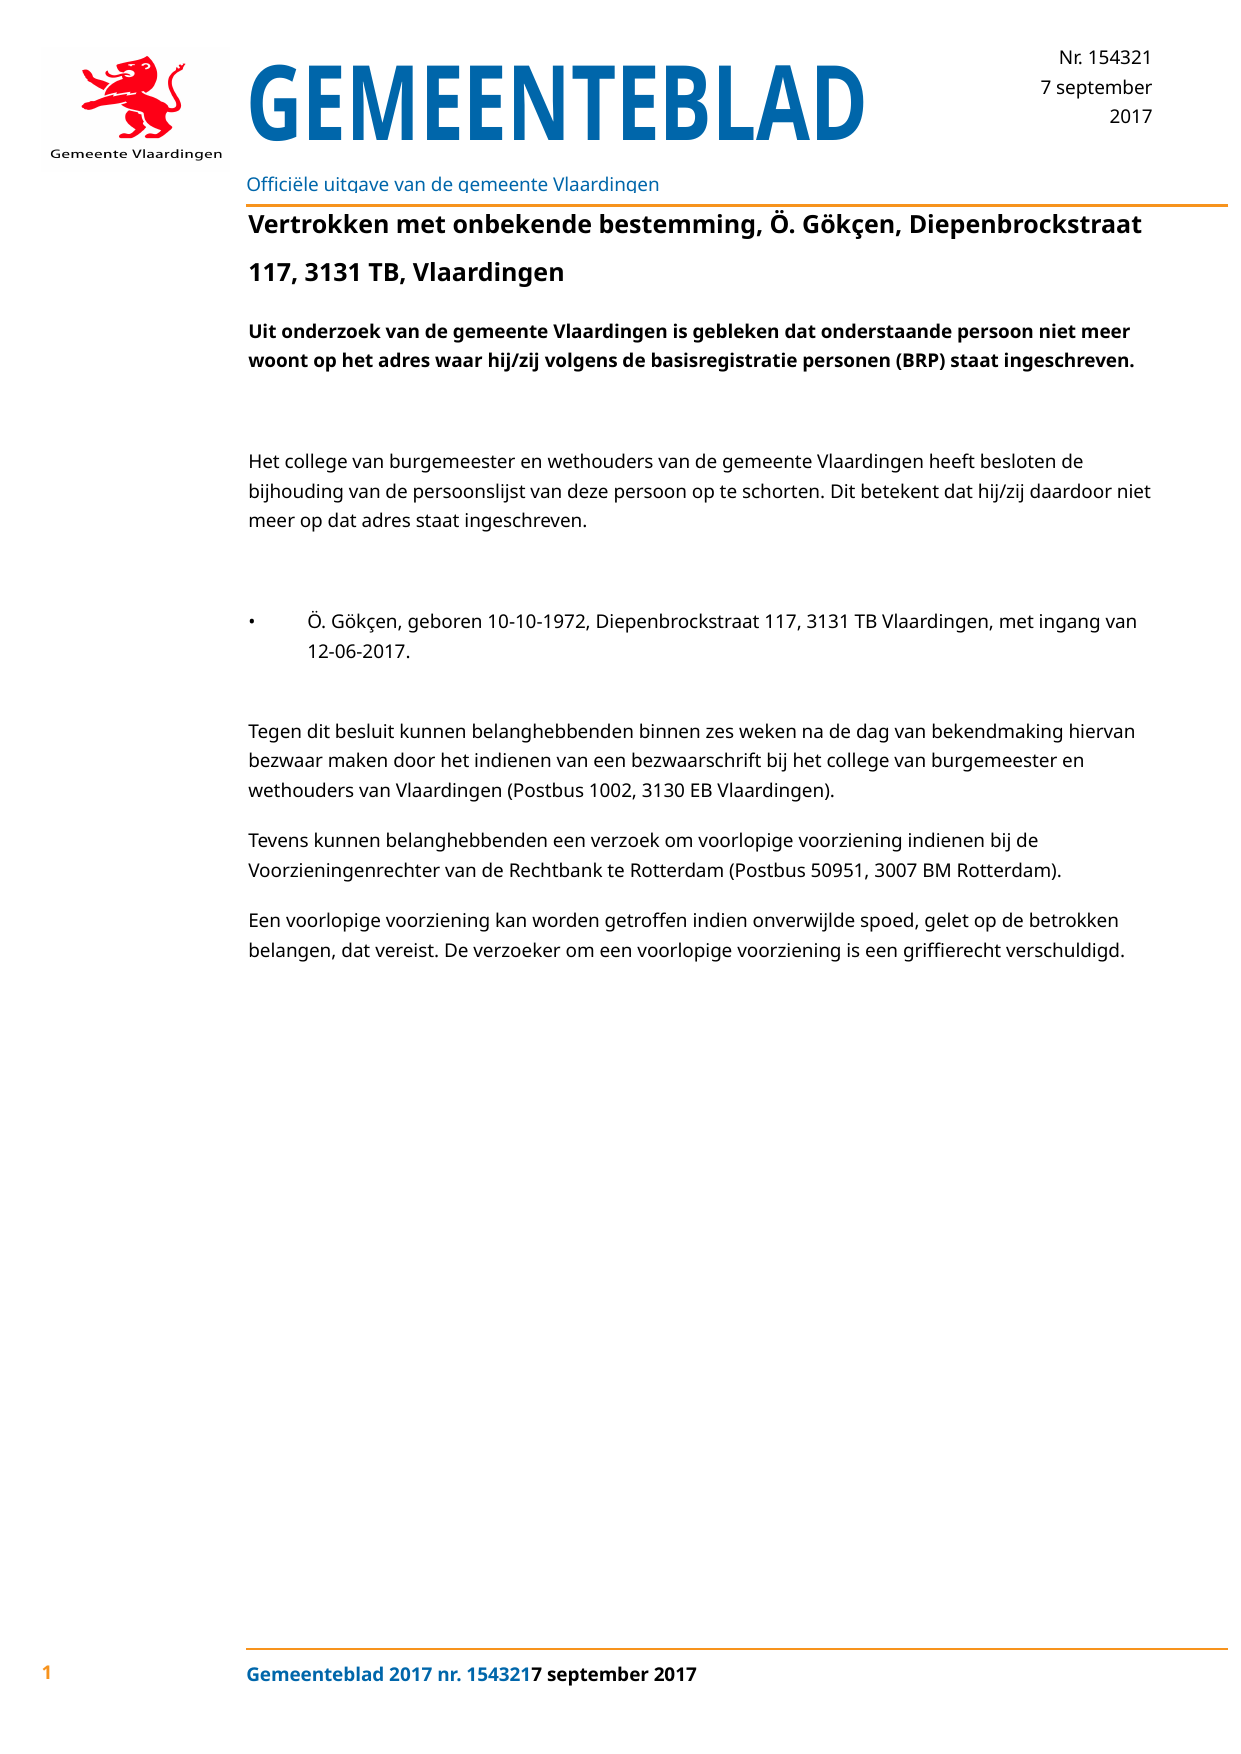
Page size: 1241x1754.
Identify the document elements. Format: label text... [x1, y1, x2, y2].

text Tegen dit besluit kunnen belanghebbenden binnen zes weken na de dag van bekendmaking hiervan bezwaar maken door het indienen van een bezwaarschrift bij het college van burgemeester en wethouders van Vlaardingen (Postbus 1002, 3130 EB Vlaardingen). [248, 718, 1152, 803]
text Tevens kunnen belanghebbenden een verzoek om voorlopige voorziening indienen bij de Voorzieningenrechter van de Rechtbank te Rotterdam (Postbus 50951, 3007 BM Rotterdam). [248, 827, 1152, 883]
text Uit onderzoek van de gemeente Vlaardingen is gebleken dat onderstaande persoon niet meer woont op het adres waar hij/zij volgens de basisregistratie personen (BRP) staat ingeschreven. [248, 318, 1152, 373]
list Ö. Gökçen, geboren 10-10-1972, Diepenbrockstraat 117, 3131 TB Vlaardingen, met ingang van 12-06-2017. [248, 608, 1152, 664]
text Het college van burgemeester en wethouders van de gemeente Vlaardingen heeft besloten de bijhouding van de persoonslijst van deze persoon op te schorten. Dit betekent dat hij/zij daardoor niet meer op dat adres staat ingeschreven. [248, 448, 1152, 533]
text Vertrokken met onbekende bestemming, Ö. Gökçen, Diepenbrockstraat 117, 3131 TB, Vlaardingen [248, 207, 1152, 288]
picture [41, 47, 231, 172]
text Een voorlopige voorziening kan worden getroffen indien onverwijlde spoed, gelet op de betrokken belangen, dat vereist. De verzoeker om een voorlopige voorziening is een griffierecht verschuldigd. [248, 907, 1152, 963]
